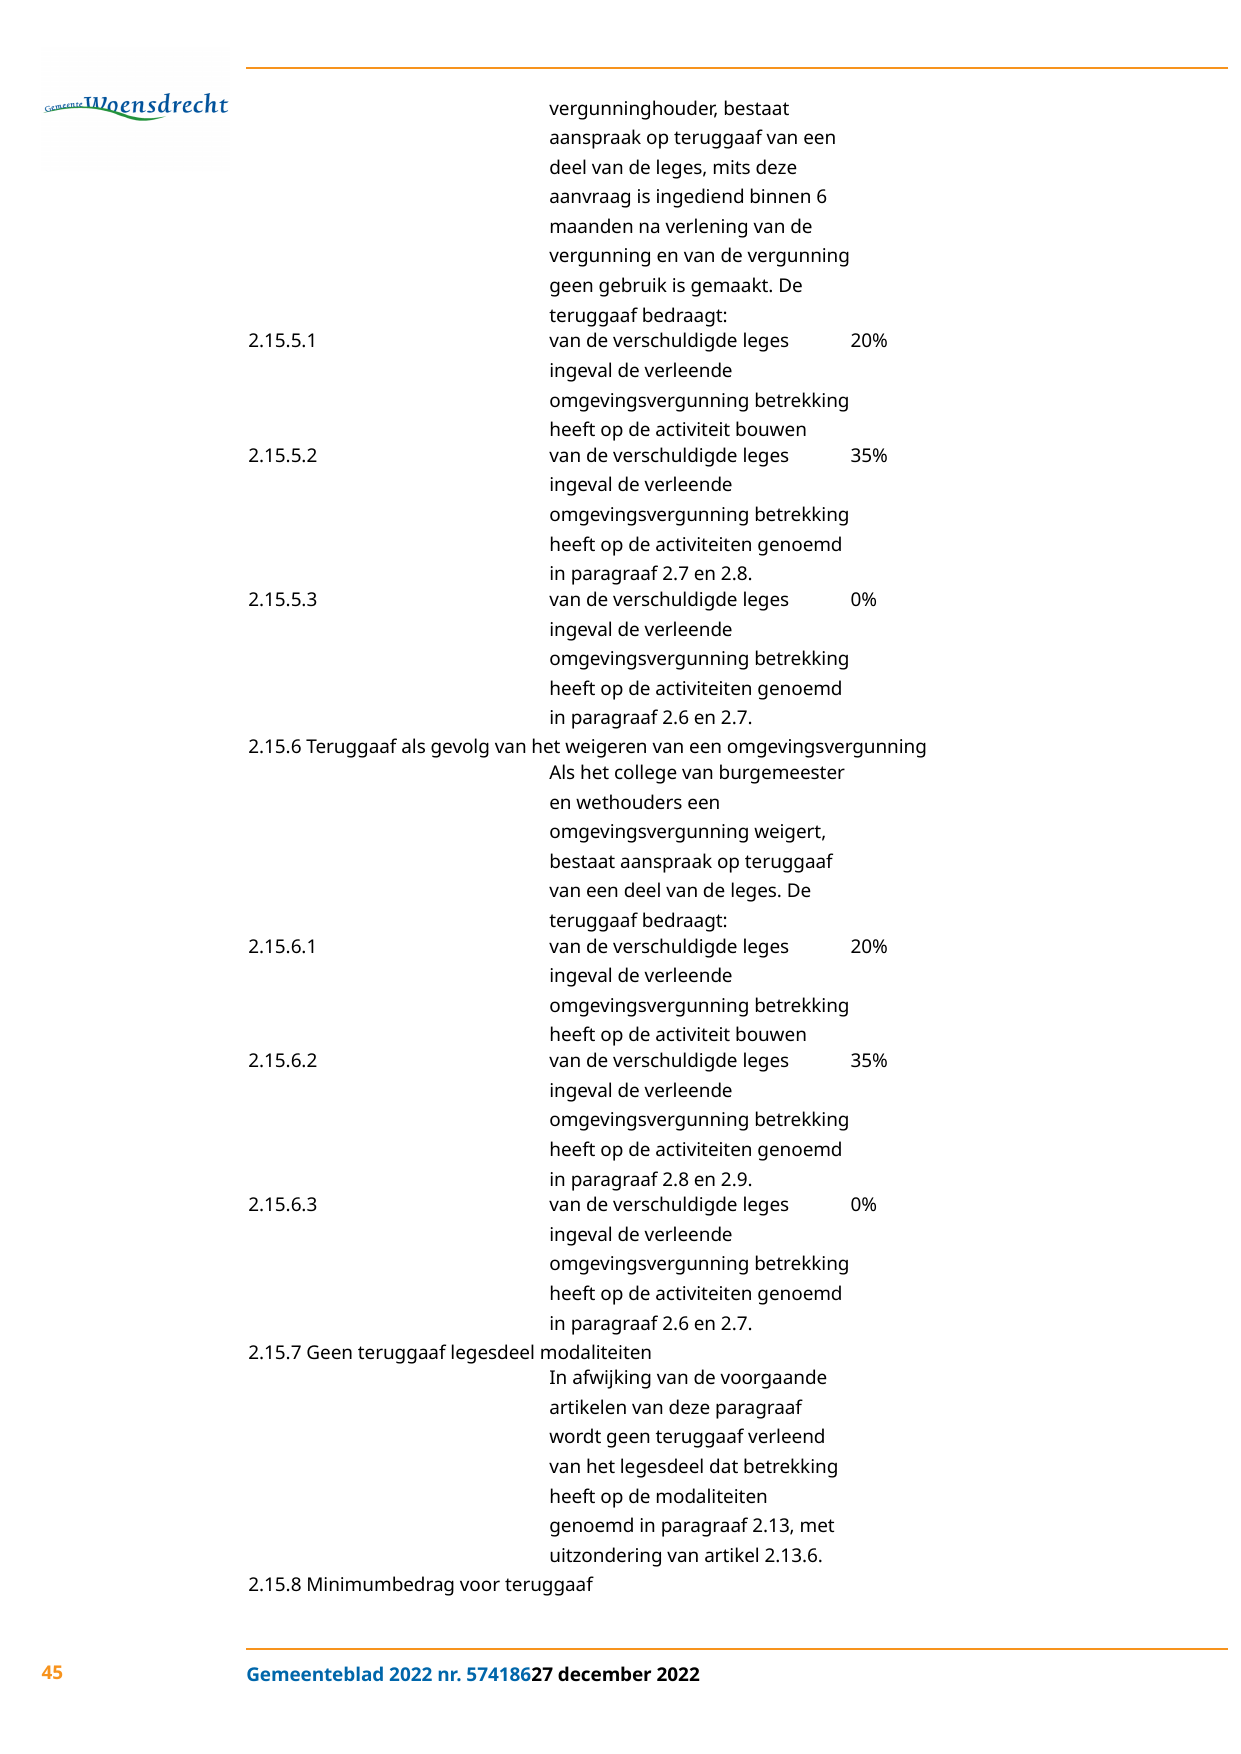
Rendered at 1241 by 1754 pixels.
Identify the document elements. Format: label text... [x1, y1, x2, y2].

table_cell 0% [850, 586, 1152, 730]
picture [41, 47, 231, 172]
table_cell 35% [850, 1048, 1152, 1191]
table_cell 20% [850, 328, 1152, 442]
table_cell Als het college van burgemeester en wethouders een omgevingsvergunning weigert, bestaat aanspraak op teruggaaf van een deel van de leges. De teruggaaf bedraagt: [549, 759, 850, 933]
table_cell 2.15.5.3 [248, 586, 549, 730]
table_cell [248, 1365, 549, 1568]
table_cell 2.15.6.2 [248, 1048, 549, 1191]
table_cell [850, 1365, 1152, 1568]
table_cell vergunninghouder, bestaat aanspraak op teruggaaf van een deel van de leges, mits deze aanvraag is ingediend binnen 6 maanden na verlening van de vergunning en van de vergunning geen gebruik is gemaakt. De teruggaaf bedraagt: [549, 95, 850, 328]
table_cell 2.15.5.2 [248, 442, 549, 586]
table_cell van de verschuldigde leges ingeval de verleende omgevingsvergunning betrekking heeft op de activiteiten genoemd in paragraaf 2.7 en 2.8. [549, 442, 850, 586]
table_header 2.15.8 Minimumbedrag voor teruggaaf [248, 1571, 1152, 1597]
table_cell [248, 759, 549, 933]
table_cell 35% [850, 442, 1152, 586]
table_cell [850, 95, 1152, 328]
table_cell 2.15.6.3 [248, 1191, 549, 1336]
table_header 2.15.7 Geen teruggaaf legesdeel modaliteiten [248, 1339, 1152, 1364]
table_cell [850, 759, 1152, 933]
table_cell van de verschuldigde leges ingeval de verleende omgevingsvergunning betrekking heeft op de activiteiten genoemd in paragraaf 2.6 en 2.7. [549, 1191, 850, 1336]
table_header 2.15.6 Teruggaaf als gevolg van het weigeren van een omgevingsvergunning [248, 734, 1152, 759]
table_cell 0% [850, 1191, 1152, 1336]
table_cell van de verschuldigde leges ingeval de verleende omgevingsvergunning betrekking heeft op de activiteit bouwen [549, 328, 850, 442]
table_cell van de verschuldigde leges ingeval de verleende omgevingsvergunning betrekking heeft op de activiteiten genoemd in paragraaf 2.8 en 2.9. [549, 1048, 850, 1191]
table_cell In afwijking van de voorgaande artikelen van deze paragraaf wordt geen teruggaaf verleend van het legesdeel dat betrekking heeft op de modaliteiten genoemd in paragraaf 2.13, met uitzondering van artikel 2.13.6. [549, 1365, 850, 1568]
table_cell 2.15.5.1 [248, 328, 549, 442]
table_cell [248, 95, 549, 328]
table_cell van de verschuldigde leges ingeval de verleende omgevingsvergunning betrekking heeft op de activiteiten genoemd in paragraaf 2.6 en 2.7. [549, 586, 850, 730]
table_cell van de verschuldigde leges ingeval de verleende omgevingsvergunning betrekking heeft op de activiteit bouwen [549, 933, 850, 1047]
table_cell 20% [850, 933, 1152, 1047]
table_cell 2.15.6.1 [248, 933, 549, 1047]
